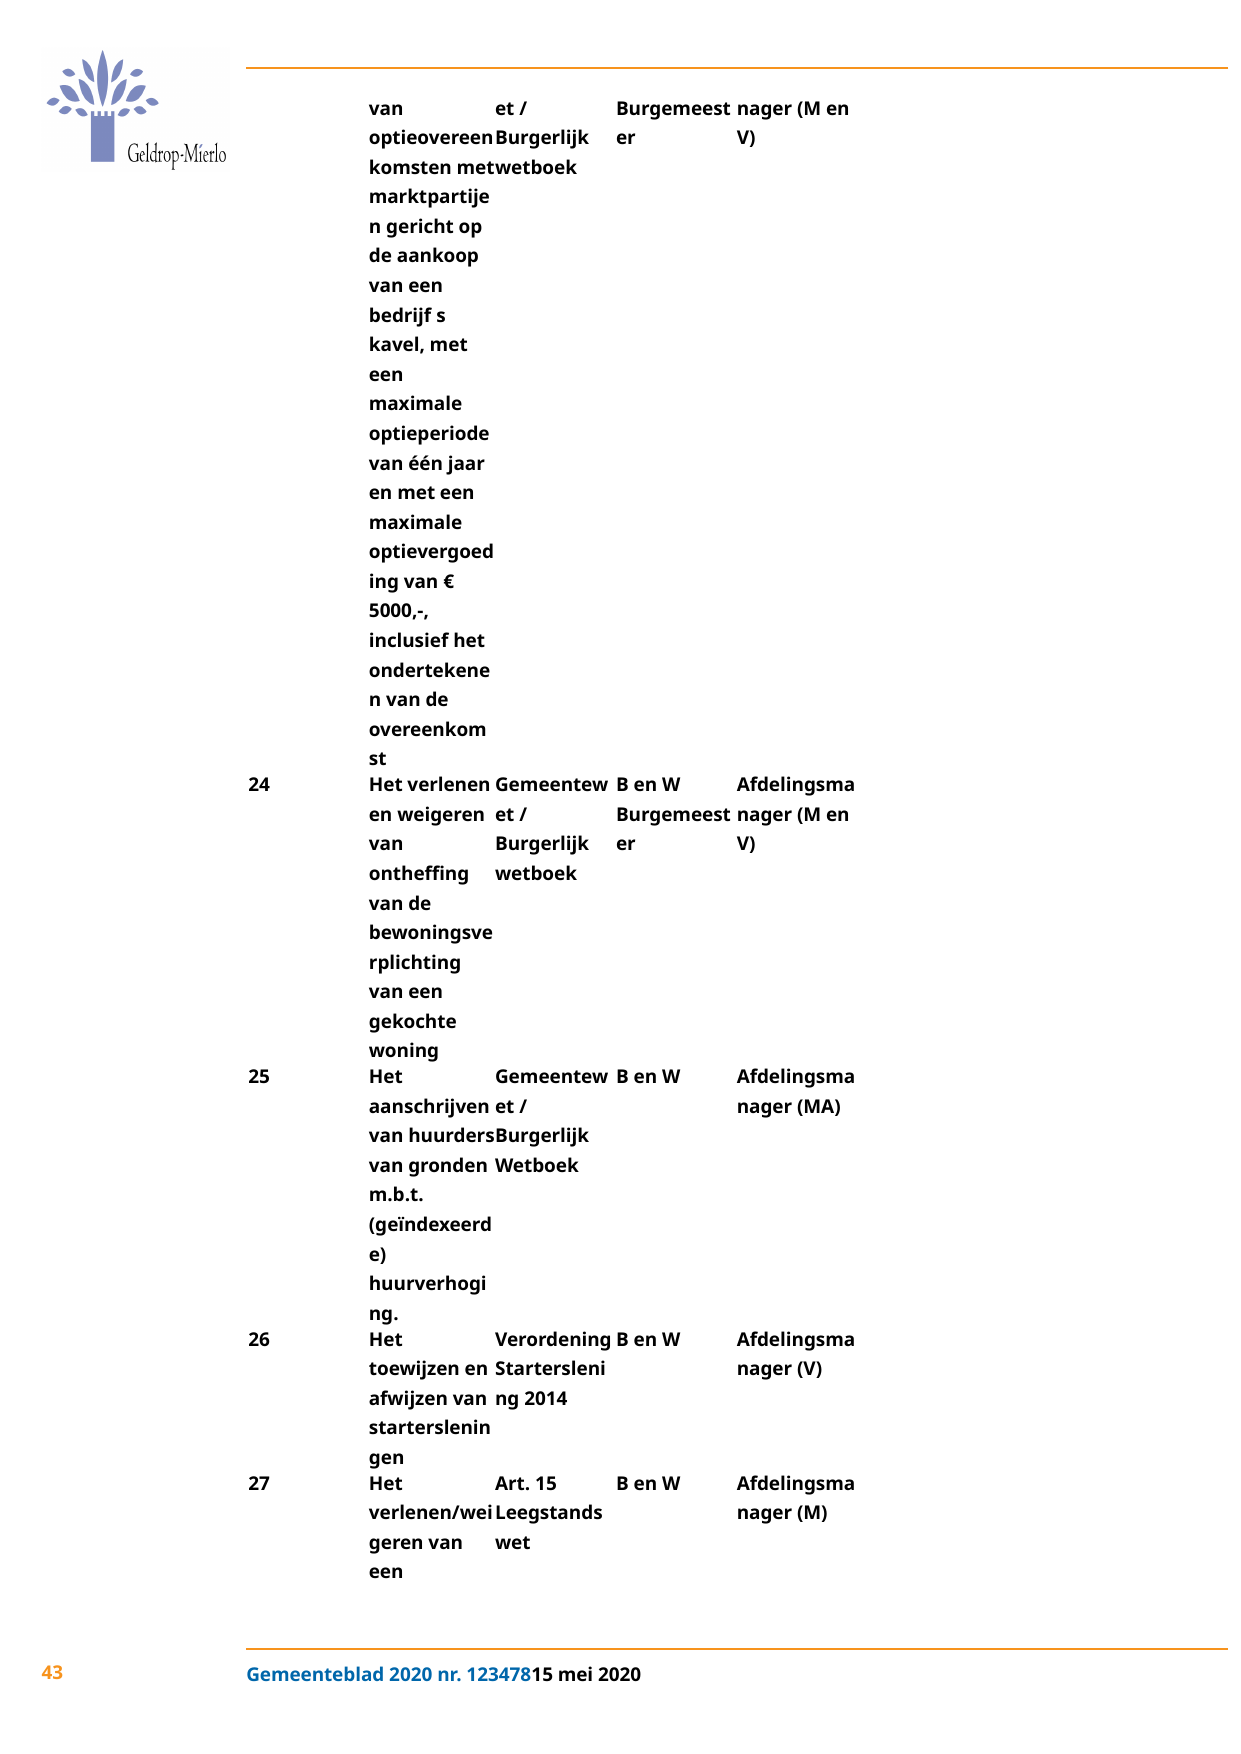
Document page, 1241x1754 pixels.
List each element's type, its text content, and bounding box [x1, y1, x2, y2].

table_cell Afdelingsmanager (V) [737, 1326, 857, 1470]
table_cell Het toewijzen en afwijzen van startersleningen [369, 1326, 495, 1470]
table_cell [978, 1470, 1152, 1584]
table_cell B en W [616, 1326, 737, 1470]
table_cell Afdelingsmanager (M) [737, 1470, 857, 1584]
table_cell [978, 771, 1152, 1063]
table_cell 24 [248, 771, 369, 1063]
table_cell Art. 15 Leegstandswet [495, 1470, 616, 1584]
table_cell van optieovereenkomsten met marktpartijen gericht op de aankoop van een bedrijf s kavel, met een maximale optieperiode van één jaar en met een maximale optievergoeding van € 5000,-, inclusief het ondertekenen van de overeenkomst [369, 95, 495, 771]
table_cell Het verlenen en weigeren van ontheffing van de bewoningsverplichting van een gekochte woning [369, 771, 495, 1063]
table_cell Afdelingsmanager (MA) [737, 1063, 857, 1326]
table_cell nager (M en V) [737, 95, 857, 771]
table_cell Gemeentewet / Burgerlijk Wetboek [495, 1063, 616, 1326]
table_cell Het aanschrijven van huurders van gronden m.b.t. (geïndexeerde) huurverhoging. [369, 1063, 495, 1326]
table_cell Verordening Starterslening 2014 [495, 1326, 616, 1470]
table_cell Burgemeester [616, 95, 737, 771]
table_cell B en W [616, 1470, 737, 1584]
table_cell Het verlenen/weigeren van een [369, 1470, 495, 1584]
table_cell 25 [248, 1063, 369, 1326]
table_cell 27 [248, 1470, 369, 1584]
table_cell et / Burgerlijk wetboek [495, 95, 616, 771]
table_cell B en W Burgemeester [616, 771, 737, 1063]
table_cell Afdelingsmanager (M en V) [737, 771, 857, 1063]
table_cell [858, 1326, 978, 1470]
table_cell Gemeentewet / Burgerlijk wetboek [495, 771, 616, 1063]
table_cell [858, 771, 978, 1063]
table_cell [978, 1326, 1152, 1470]
picture [41, 47, 231, 172]
table_cell B en W [616, 1063, 737, 1326]
table_cell 26 [248, 1326, 369, 1470]
table_cell [858, 95, 978, 771]
table_cell [978, 1063, 1152, 1326]
table_cell [248, 95, 369, 771]
table_cell [978, 95, 1152, 771]
table_cell [858, 1470, 978, 1584]
table_cell [858, 1063, 978, 1326]
